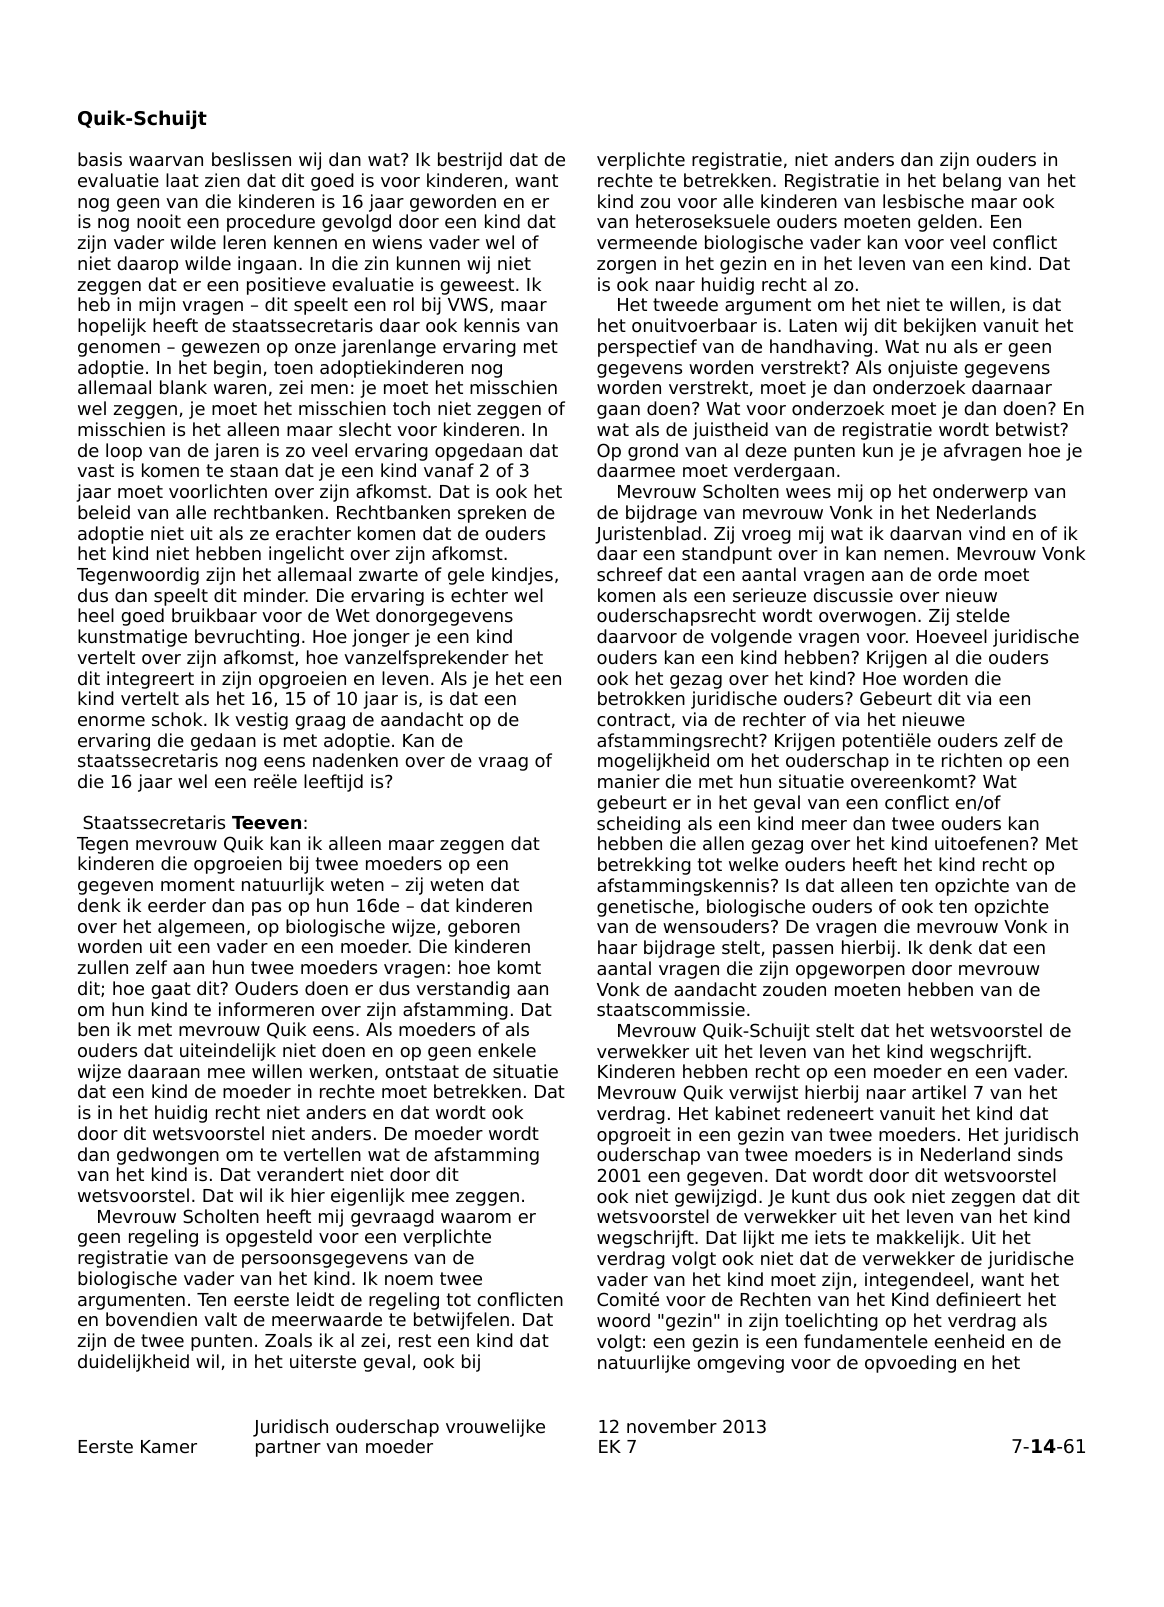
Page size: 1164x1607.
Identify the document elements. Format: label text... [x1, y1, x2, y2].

text basis waarvan beslissen wij dan wat? Ik bestrijd dat de evaluatie laat zien dat dit goed is voor kinderen, want nog geen van die kinderen is 16 jaar geworden en er is nog nooit een procedure gevolgd door een kind dat zijn vader wilde leren kennen en wiens vader wel of niet daarop wilde ingaan. In die zin kunnen wij niet zeggen dat er een positieve evaluatie is geweest. Ik heb in mijn vragen – dit speelt een rol bij VWS, maar hopelijk heeft de staatssecretaris daar ook kennis van genomen – gewezen op onze jarenlange ervaring met adoptie. In het begin, toen adoptiekinderen nog allemaal blank waren, zei men: je moet het misschien wel zeggen, je moet het misschien toch niet zeggen of misschien is het alleen maar slecht voor kinderen. In de loop van de jaren is zo veel ervaring opgedaan dat vast is komen te staan dat je een kind vanaf 2 of 3 jaar moet voorlichten over zijn afkomst. Dat is ook het beleid van alle rechtbanken. Rechtbanken spreken de adoptie niet uit als ze erachter komen dat de ouders het kind niet hebben ingelicht over zijn afkomst. Tegenwoordig zijn het allemaal zwarte of gele kindjes, dus dan speelt dit minder. Die ervaring is echter wel heel goed bruikbaar voor de Wet donorgegevens kunstmatige bevruchting. Hoe jonger je een kind vertelt over zijn afkomst, hoe vanzelfsprekender het dit integreert in zijn opgroeien en leven. Als je het een kind vertelt als het 16, 15 of 10 jaar is, is dat een enorme schok. Ik vestig graag de aandacht op de ervaring die gedaan is met adoptie. Kan de staatssecretaris nog eens nadenken over de vraag of die 16 jaar wel een reële leeftijd is? [77, 150, 567, 793]
text Het tweede argument om het niet te willen, is dat het onuitvoerbaar is. Laten wij dit bekijken vanuit het perspectief van de handhaving. Wat nu als er geen gegevens worden verstrekt? Als onjuiste gegevens worden verstrekt, moet je dan onderzoek daarnaar gaan doen? Wat voor onderzoek moet je dan doen? En wat als de juistheid van de registratie wordt betwist? Op grond van al deze punten kun je je afvragen hoe je daarmee moet verdergaan. [596, 295, 1087, 482]
text Mevrouw Scholten heeft mij gevraagd waarom er geen regeling is opgesteld voor een verplichte registratie van de persoonsgegevens van de biologische vader van het kind. Ik noem twee argumenten. Ten eerste leidt de regeling tot conflicten en bovendien valt de meerwaarde te betwijfelen. Dat zijn de twee punten. Zoals ik al zei, rest een kind dat duidelijkheid wil, in het uiterste geval, ook bij [77, 1207, 567, 1372]
text Mevrouw Scholten wees mij op het onderwerp van de bijdrage van mevrouw Vonk in het Nederlands Juristenblad. Zij vroeg mij wat ik daarvan vind en of ik daar een standpunt over in kan nemen. Mevrouw Vonk schreef dat een aantal vragen aan de orde moet komen als een serieuze discussie over nieuw ouderschapsrecht wordt overwogen. Zij stelde daarvoor de volgende vragen voor. Hoeveel juridische ouders kan een kind hebben? Krijgen al die ouders ook het gezag over het kind? Hoe worden die betrokken juridische ouders? Gebeurt dit via een contract, via de rechter of via het nieuwe afstammingsrecht? Krijgen potentiële ouders zelf de mogelijkheid om het ouderschap in te richten op een manier die met hun situatie overeenkomt? Wat gebeurt er in het geval van een conflict en/of scheiding als een kind meer dan twee ouders kan hebben die allen gezag over het kind uitoefenen? Met betrekking tot welke ouders heeft het kind recht op afstammingskennis? Is dat alleen ten opzichte van de genetische, biologische ouders of ook ten opzichte van de wensouders? De vragen die mevrouw Vonk in haar bijdrage stelt, passen hierbij. Ik denk dat een aantal vragen die zijn opgeworpen door mevrouw Vonk de aandacht zouden moeten hebben van de staatscommissie. [596, 482, 1087, 1021]
text Mevrouw Quik-Schuijt stelt dat het wetsvoorstel de verwekker uit het leven van het kind wegschrijft. Kinderen hebben recht op een moeder en een vader. Mevrouw Quik verwijst hierbij naar artikel 7 van het verdrag. Het kabinet redeneert vanuit het kind dat opgroeit in een gezin van twee moeders. Het juridisch ouderschap van twee moeders is in Nederland sinds 2001 een gegeven. Dat wordt door dit wetsvoorstel ook niet gewijzigd. Je kunt dus ook niet zeggen dat dit wetsvoorstel de verwekker uit het leven van het kind wegschrijft. Dat lijkt me iets te makkelijk. Uit het verdrag volgt ook niet dat de verwekker de juridische vader van het kind moet zijn, integendeel, want het Comité voor de Rechten van het Kind definieert het woord "gezin" in zijn toelichting op het verdrag als volgt: een gezin is een fundamentele eenheid en de natuurlijke omgeving voor de opvoeding en het [596, 1021, 1087, 1373]
text Staatssecretaris Teeven: [77, 813, 567, 833]
text Tegen mevrouw Quik kan ik alleen maar zeggen dat kinderen die opgroeien bij twee moeders op een gegeven moment natuurlijk weten – zij weten dat denk ik eerder dan pas op hun 16de – dat kinderen over het algemeen, op biologische wijze, geboren worden uit een vader en een moeder. Die kinderen zullen zelf aan hun twee moeders vragen: hoe komt dit; hoe gaat dit? Ouders doen er dus verstandig aan om hun kind te informeren over zijn afstamming. Dat ben ik met mevrouw Quik eens. Als moeders of als ouders dat uiteindelijk niet doen en op geen enkele wijze daaraan mee willen werken, ontstaat de situatie dat een kind de moeder in rechte moet betrekken. Dat is in het huidig recht niet anders en dat wordt ook door dit wetsvoorstel niet anders. De moeder wordt dan gedwongen om te vertellen wat de afstamming van het kind is. Dat verandert niet door dit wetsvoorstel. Dat wil ik hier eigenlijk mee zeggen. [77, 833, 567, 1207]
text verplichte registratie, niet anders dan zijn ouders in rechte te betrekken. Registratie in het belang van het kind zou voor alle kinderen van lesbische maar ook van heteroseksuele ouders moeten gelden. Een vermeende biologische vader kan voor veel conflict zorgen in het gezin en in het leven van een kind. Dat is ook naar huidig recht al zo. [596, 150, 1087, 295]
